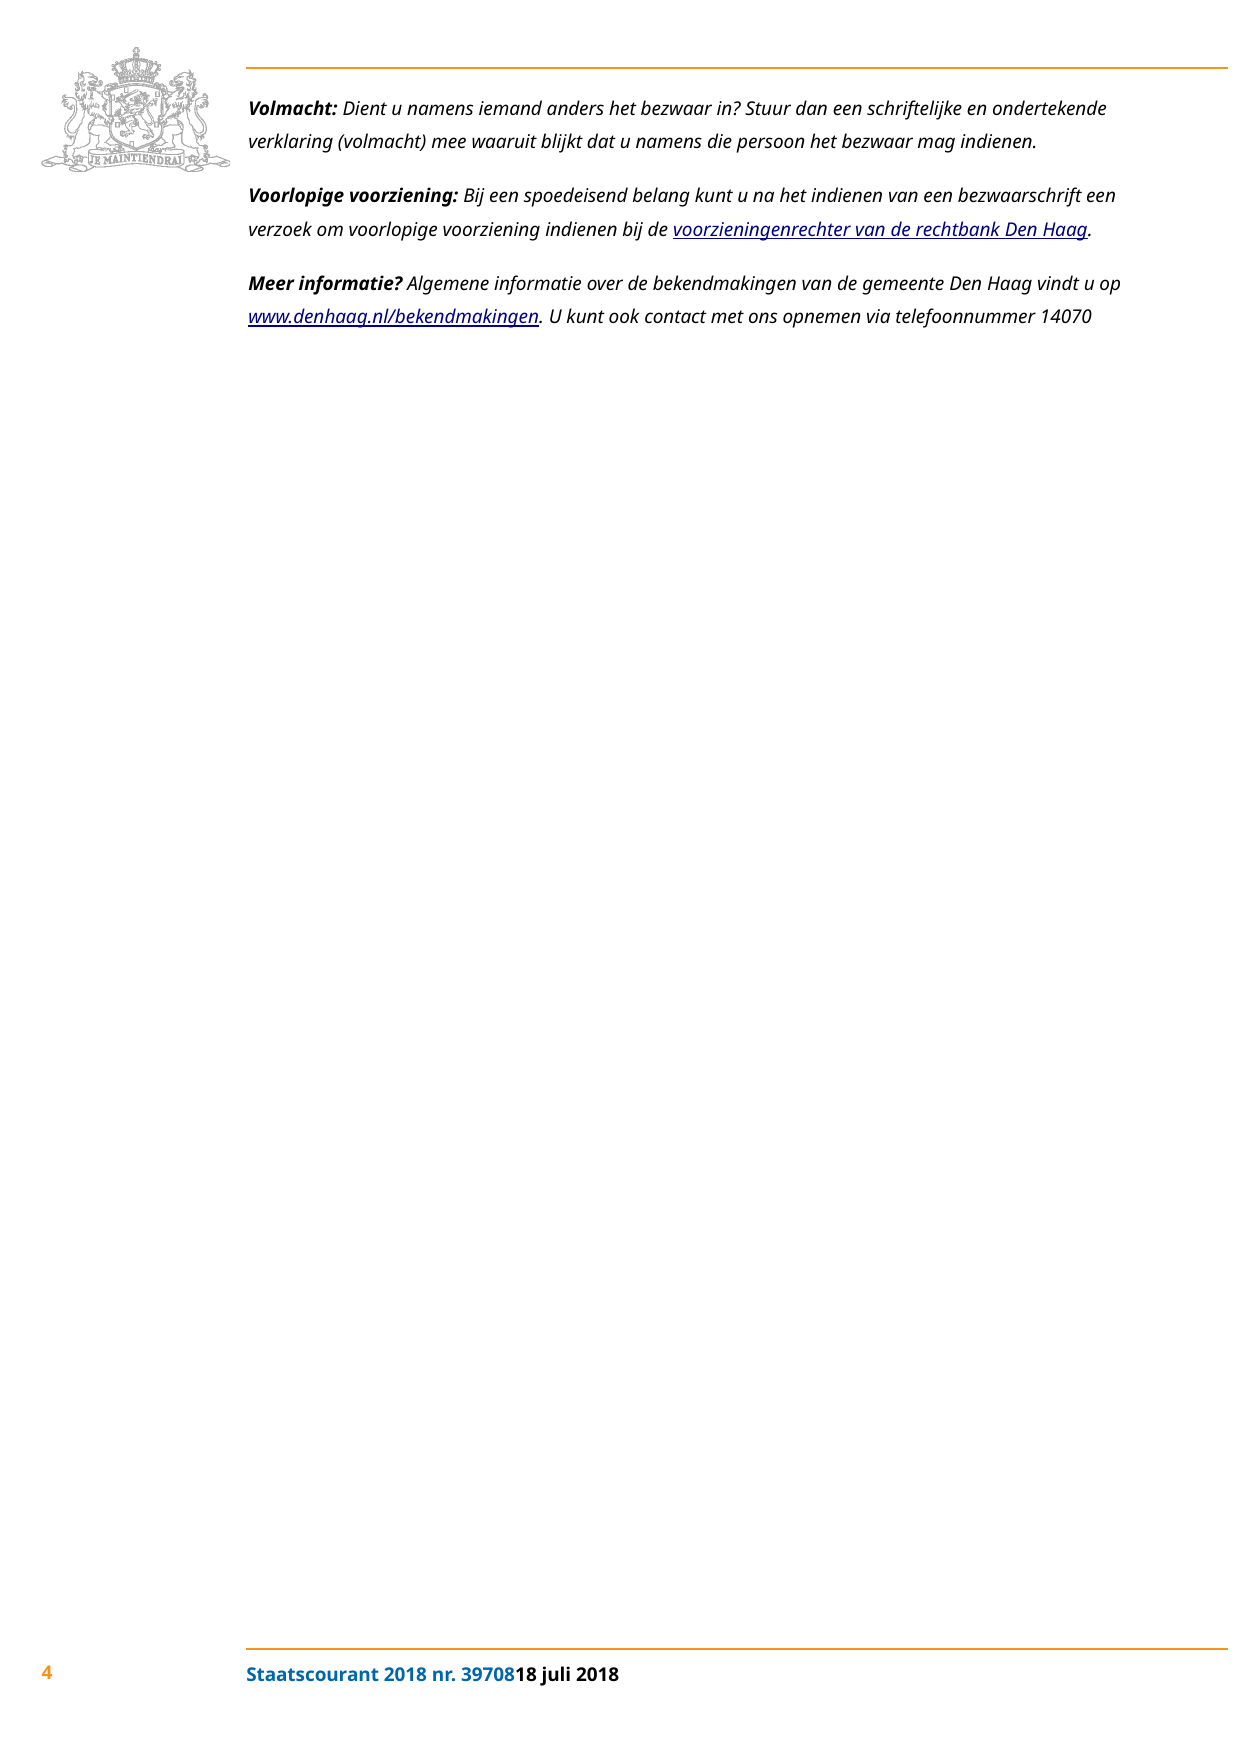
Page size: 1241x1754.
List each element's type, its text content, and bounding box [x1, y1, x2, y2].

picture [41, 47, 231, 172]
text Volmacht: Dient u namens iemand anders het bezwaar in? Stuur dan een schriftelijke en ondertekende verklaring (volmacht) mee waaruit blijkt dat u namens die persoon het bezwaar mag indienen. [248, 95, 1152, 154]
text Voorlopige voorziening: Bij een spoedeisend belang kunt u na het indienen van een bezwaarschrift een verzoek om voorlopige voorziening indienen bij de voorzieningenrechter van de rechtbank Den Haag. [248, 182, 1152, 241]
text Meer informatie? Algemene informatie over de bekendmakingen van de gemeente Den Haag vindt u op www.denhaag.nl/bekendmakingen. U kunt ook contact met ons opnemen via telefoonnummer 14070 [248, 270, 1152, 329]
